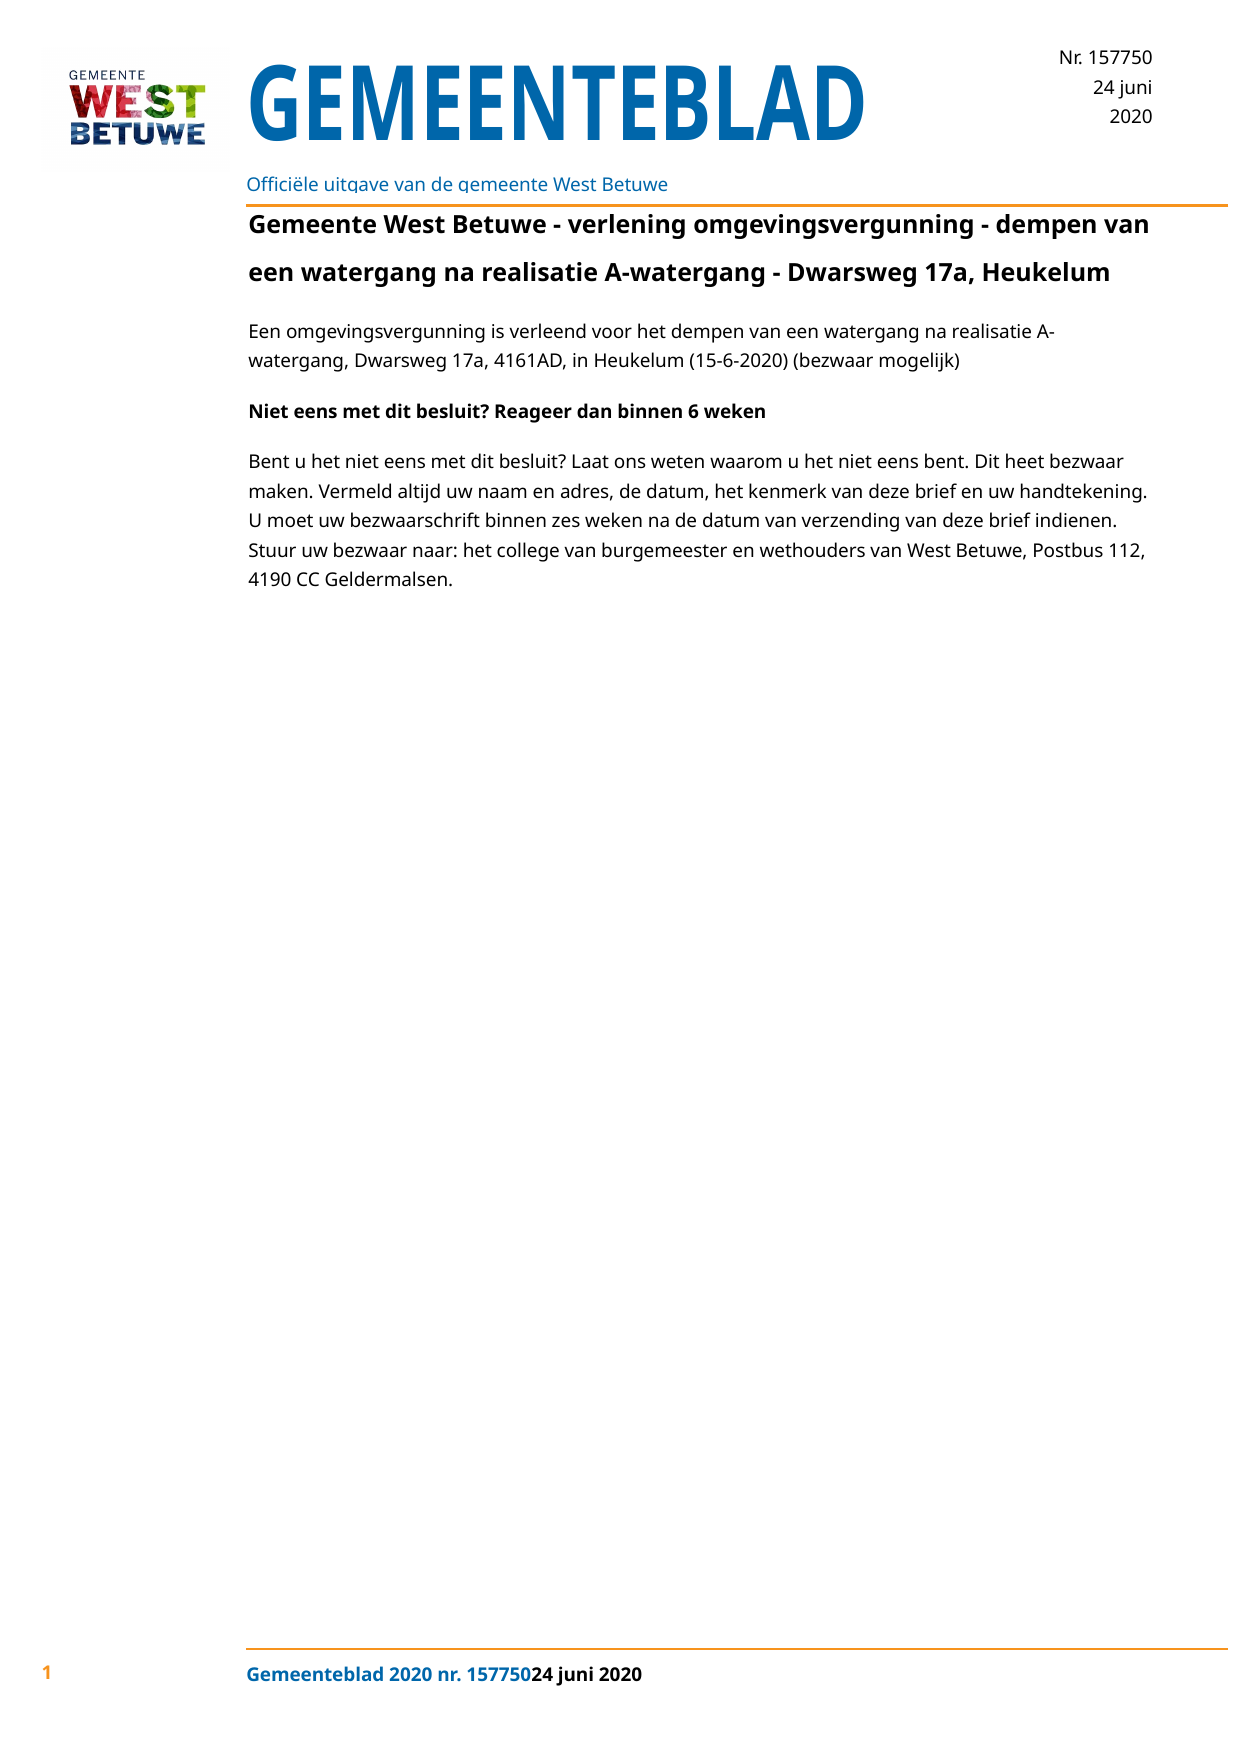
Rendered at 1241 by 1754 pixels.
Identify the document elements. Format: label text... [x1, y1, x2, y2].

text Bent u het niet eens met dit besluit? Laat ons weten waarom u het niet eens bent. Dit heet bezwaar maken. Vermeld altijd uw naam en adres, de datum, het kenmerk van deze brief en uw handtekening. U moet uw bezwaarschrift binnen zes weken na de datum van verzending van deze brief indienen. Stuur uw bezwaar naar: het college van burgemeester en wethouders van West Betuwe, Postbus 112, 4190 CC Geldermalsen. [248, 448, 1152, 592]
text Niet eens met dit besluit? Reageer dan binnen 6 weken [248, 398, 1152, 424]
text Een omgevingsvergunning is verleend voor het dempen van een watergang na realisatie A-watergang, Dwarsweg 17a, 4161AD, in Heukelum (15-6-2020) (bezwaar mogelijk) [248, 318, 1152, 373]
picture [41, 47, 231, 172]
text Gemeente West Betuwe - verlening omgevingsvergunning - dempen van een watergang na realisatie A-watergang - Dwarsweg 17a, Heukelum [248, 207, 1152, 288]
